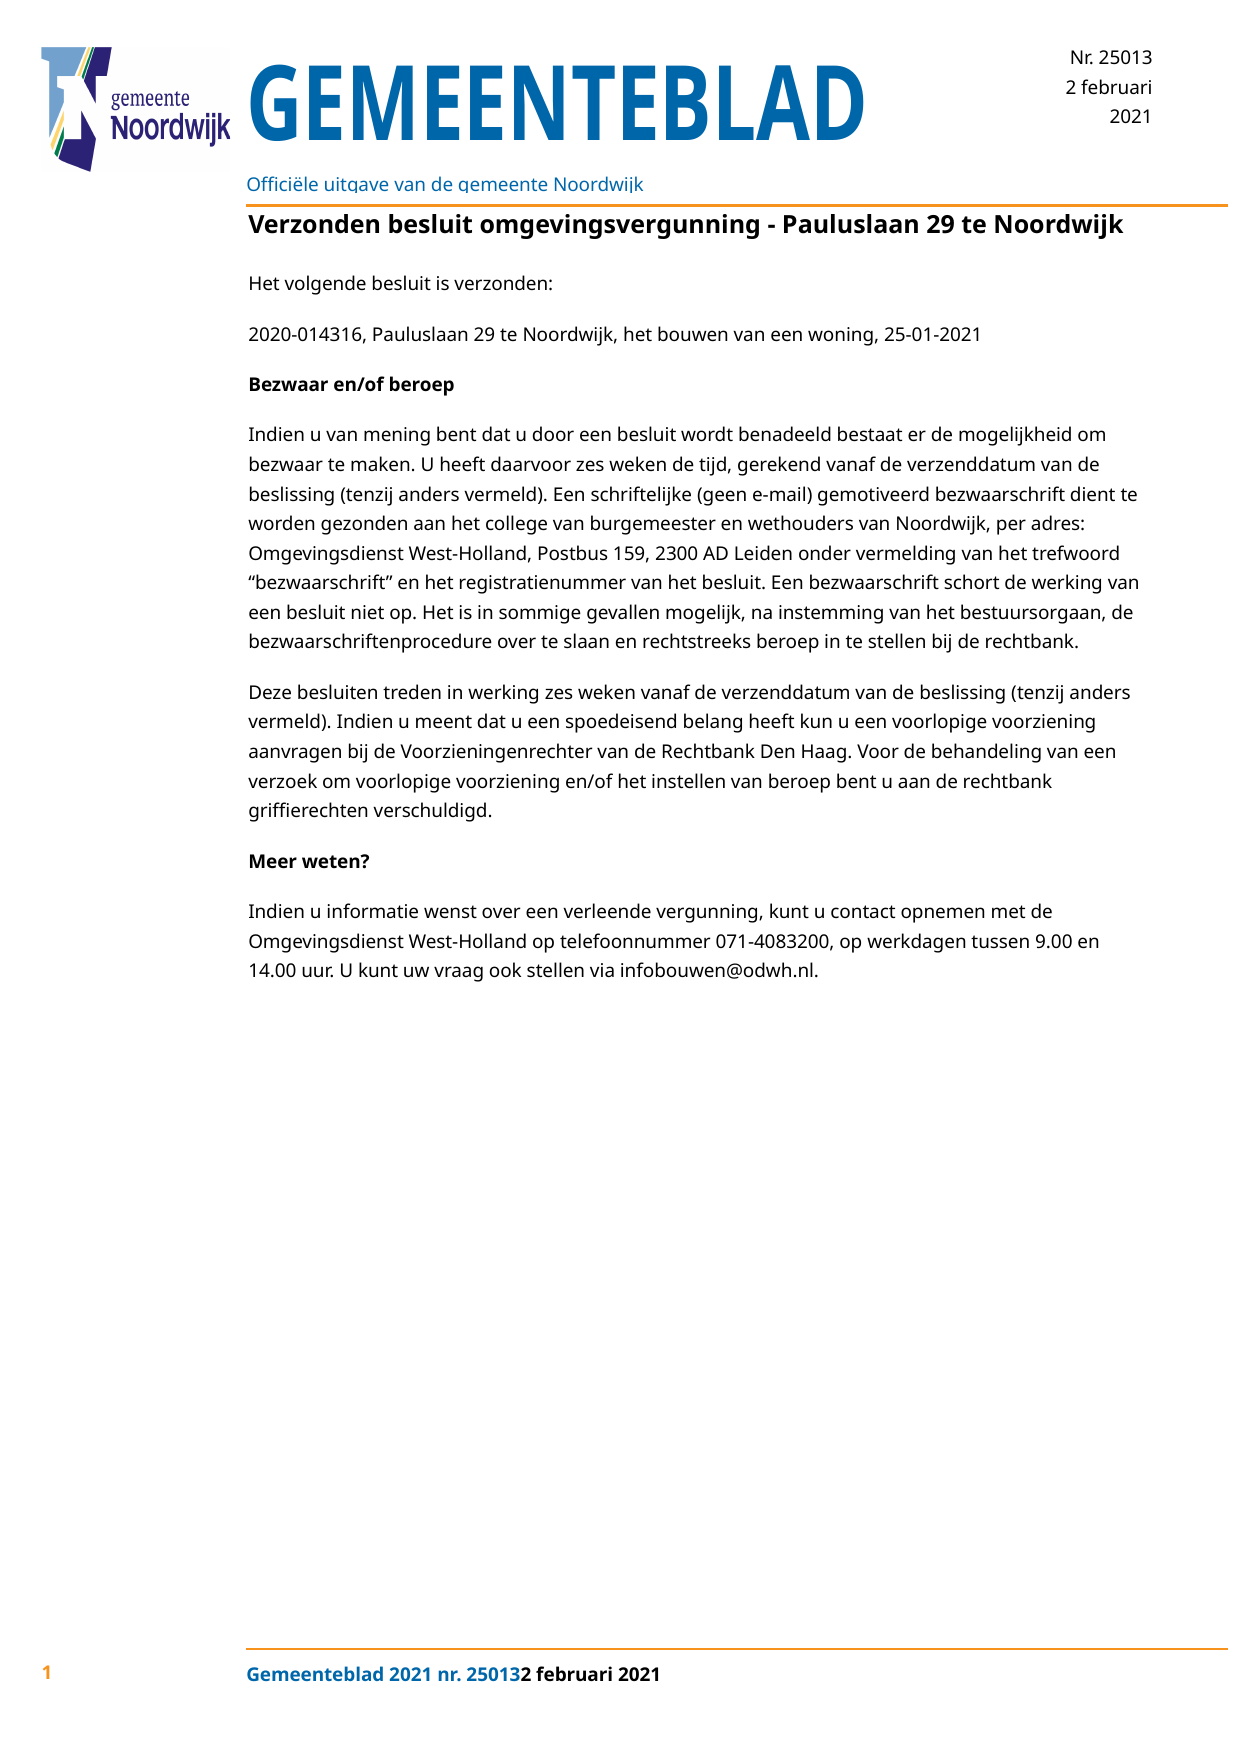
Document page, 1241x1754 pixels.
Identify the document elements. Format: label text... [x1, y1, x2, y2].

text Het volgende besluit is verzonden: [248, 270, 1152, 296]
text Verzonden besluit omgevingsvergunning - Pauluslaan 29 te Noordwijk [248, 207, 1152, 241]
text Indien u van mening bent dat u door een besluit wordt benadeeld bestaat er de mogelijkheid om bezwaar te maken. U heeft daarvoor zes weken de tijd, gerekend vanaf de verzenddatum van de beslissing (tenzij anders vermeld). Een schriftelijke (geen e-mail) gemotiveerd bezwaarschrift dient te worden gezonden aan het college van burgemeester en wethouders van Noordwijk, per adres: Omgevingsdienst West-Holland, Postbus 159, 2300 AD Leiden onder vermelding van het trefwoord “bezwaarschrift” en het registratienummer van het besluit. Een bezwaarschrift schort de werking van een besluit niet op. Het is in sommige gevallen mogelijk, na instemming van het bestuursorgaan, de bezwaarschriftenprocedure over te slaan en rechtstreeks beroep in te stellen bij de rechtbank. [248, 422, 1152, 654]
text 2020-014316, Pauluslaan 29 te Noordwijk, het bouwen van een woning, 25-01-2021 [248, 321, 1152, 346]
text Bezwaar en/of beroep [248, 371, 1152, 397]
text Deze besluiten treden in werking zes weken vanaf de verzenddatum van de beslissing (tenzij anders vermeld). Indien u meent dat u een spoedeisend belang heeft kun u een voorlopige voorziening aanvragen bij de Voorzieningenrechter van de Rechtbank Den Haag. Voor de behandeling van een verzoek om voorlopige voorziening en/of het instellen van beroep bent u aan de rechtbank griffierechten verschuldigd. [248, 679, 1152, 823]
text Meer weten? [248, 848, 1152, 873]
picture [41, 47, 231, 172]
text Indien u informatie wenst over een verleende vergunning, kunt u contact opnemen met de Omgevingsdienst West-Holland op telefoonnummer 071-4083200, op werkdagen tussen 9.00 en 14.00 uur. U kunt uw vraag ook stellen via infobouwen@odwh.nl. [248, 898, 1152, 983]
